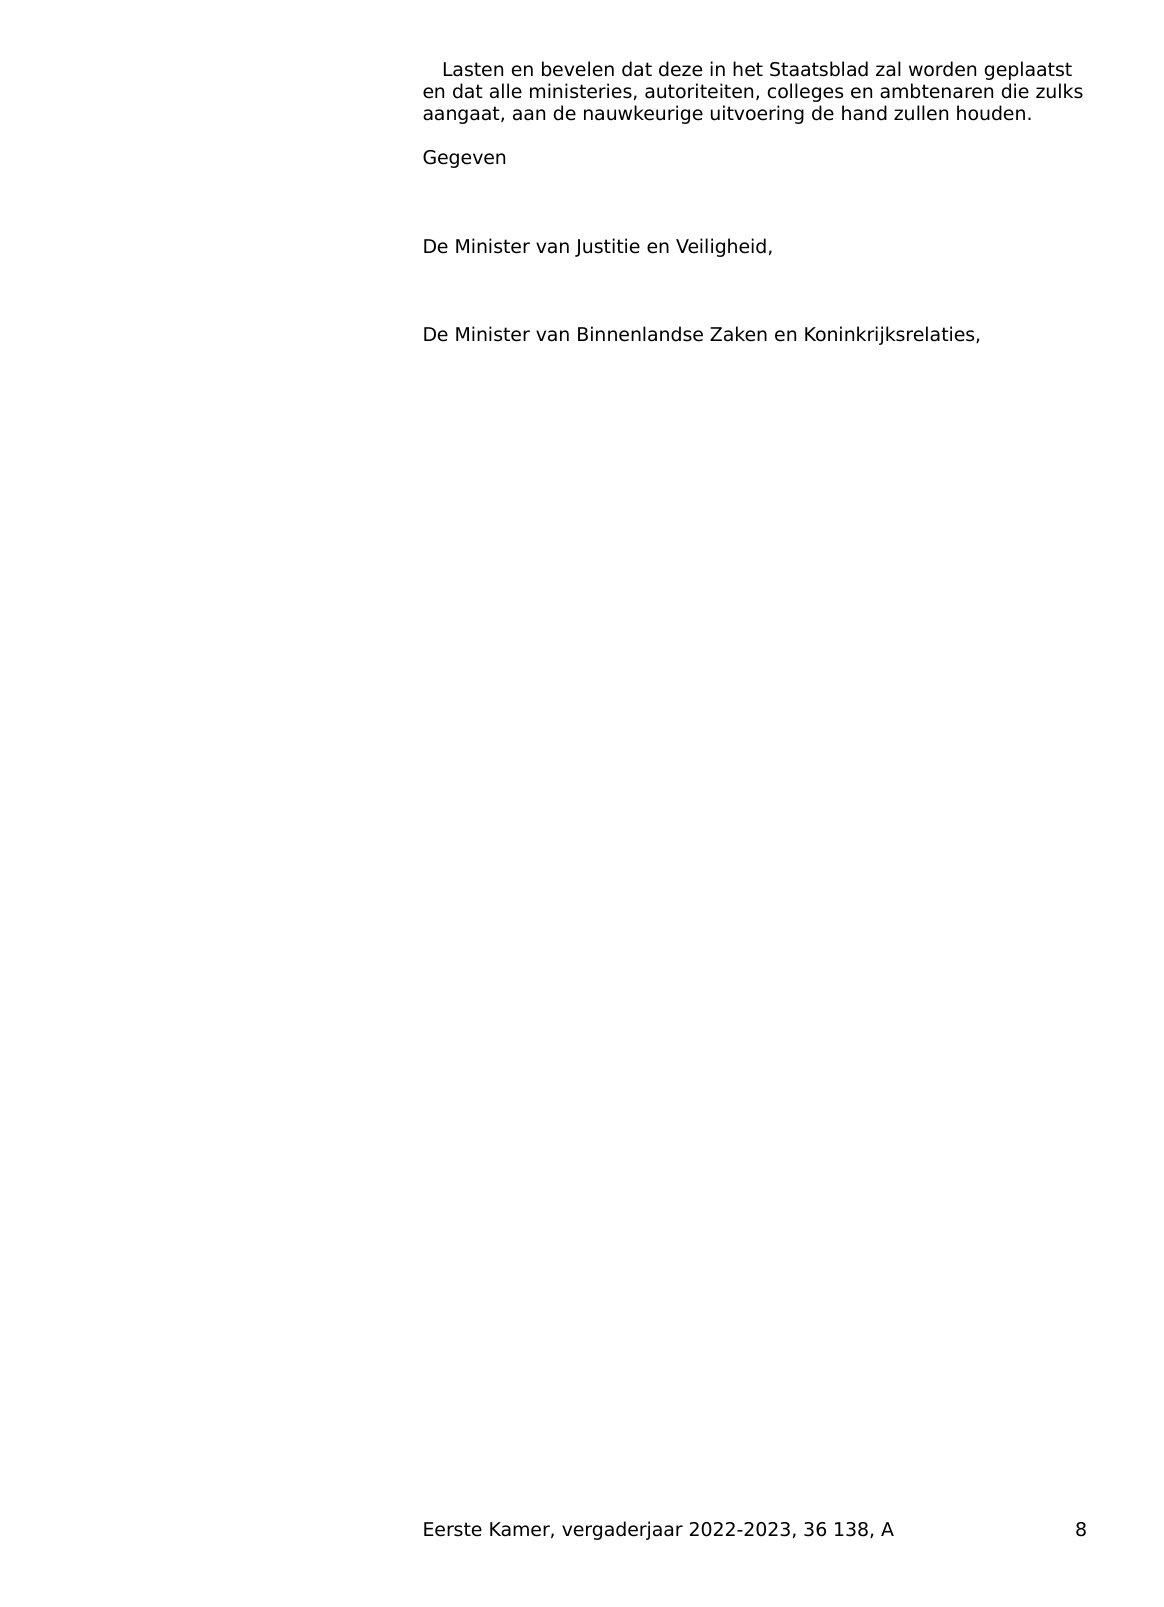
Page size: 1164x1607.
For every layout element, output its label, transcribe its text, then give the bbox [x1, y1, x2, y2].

text De Minister van Justitie en Veiligheid, [422, 236, 1087, 258]
text De Minister van Binnenlandse Zaken en Koninkrijksrelaties, [422, 324, 1087, 346]
text Lasten en bevelen dat deze in het Staatsblad zal worden geplaatst en dat alle ministeries, autoriteiten, colleges en ambtenaren die zulks aangaat, aan de nauwkeurige uitvoering de hand zullen houden. [422, 59, 1087, 125]
text Gegeven [422, 147, 1087, 169]
